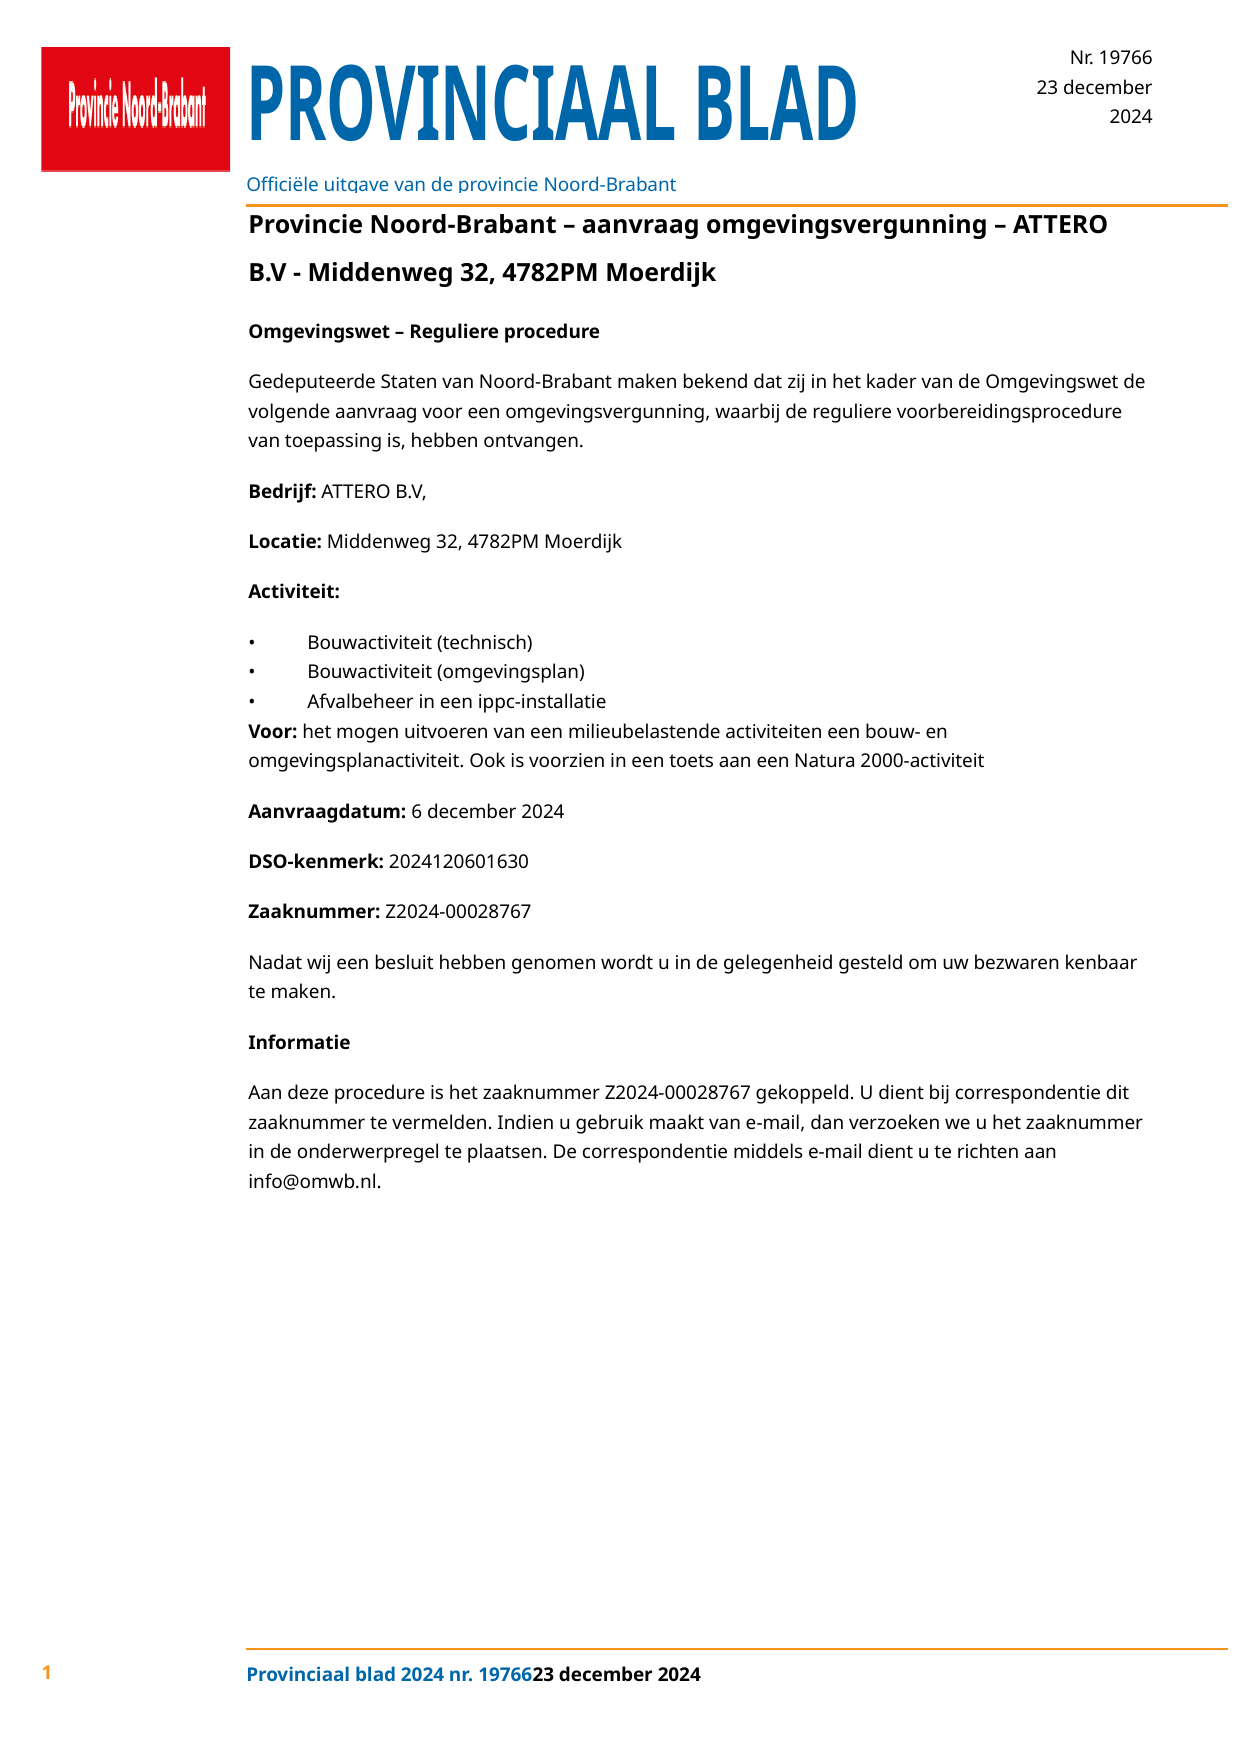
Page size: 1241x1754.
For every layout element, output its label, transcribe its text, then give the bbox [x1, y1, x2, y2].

list Bouwactiviteit (technisch) [248, 629, 1152, 655]
text Activiteit: [248, 579, 1152, 604]
text Informatie [248, 1029, 1152, 1055]
text Voor: het mogen uitvoeren van een milieubelastende activiteiten een bouw- en omgevingsplanactiviteit. Ook is voorzien in een toets aan een Natura 2000-activiteit [248, 718, 1152, 773]
text Aanvraagdatum: 6 december 2024 [248, 798, 1152, 824]
text Nadat wij een besluit hebben genomen wordt u in de gelegenheid gesteld om uw bezwaren kenbaar te maken. [248, 949, 1152, 1004]
list Bouwactiviteit (omgevingsplan) [248, 659, 1152, 684]
list Afvalbeheer in een ippc-installatie [248, 688, 1152, 714]
text DSO-kenmerk: 2024120601630 [248, 848, 1152, 874]
text Zaaknummer: Z2024-00028767 [248, 899, 1152, 924]
text Omgevingswet – Reguliere procedure [248, 318, 1152, 344]
text Provincie Noord-Brabant – aanvraag omgevingsvergunning – ATTERO B.V - Middenweg 32, 4782PM Moerdijk [248, 207, 1152, 288]
text Gedeputeerde Staten van Noord-Brabant maken bekend dat zij in het kader van de Omgevingswet de volgende aanvraag voor een omgevingsvergunning, waarbij de reguliere voorbereidingsprocedure van toepassing is, hebben ontvangen. [248, 368, 1152, 453]
text Locatie: Middenweg 32, 4782PM Moerdijk [248, 528, 1152, 554]
text Aan deze procedure is het zaaknummer Z2024-00028767 gekoppeld. U dient bij correspondentie dit zaaknummer te vermelden. Indien u gebruik maakt van e-mail, dan verzoeken we u het zaaknummer in de onderwerpregel te plaatsen. De correspondentie middels e-mail dient u te richten aan info@omwb.nl. [248, 1079, 1152, 1194]
picture [41, 47, 231, 172]
text Bedrijf: ATTERO B.V, [248, 478, 1152, 504]
